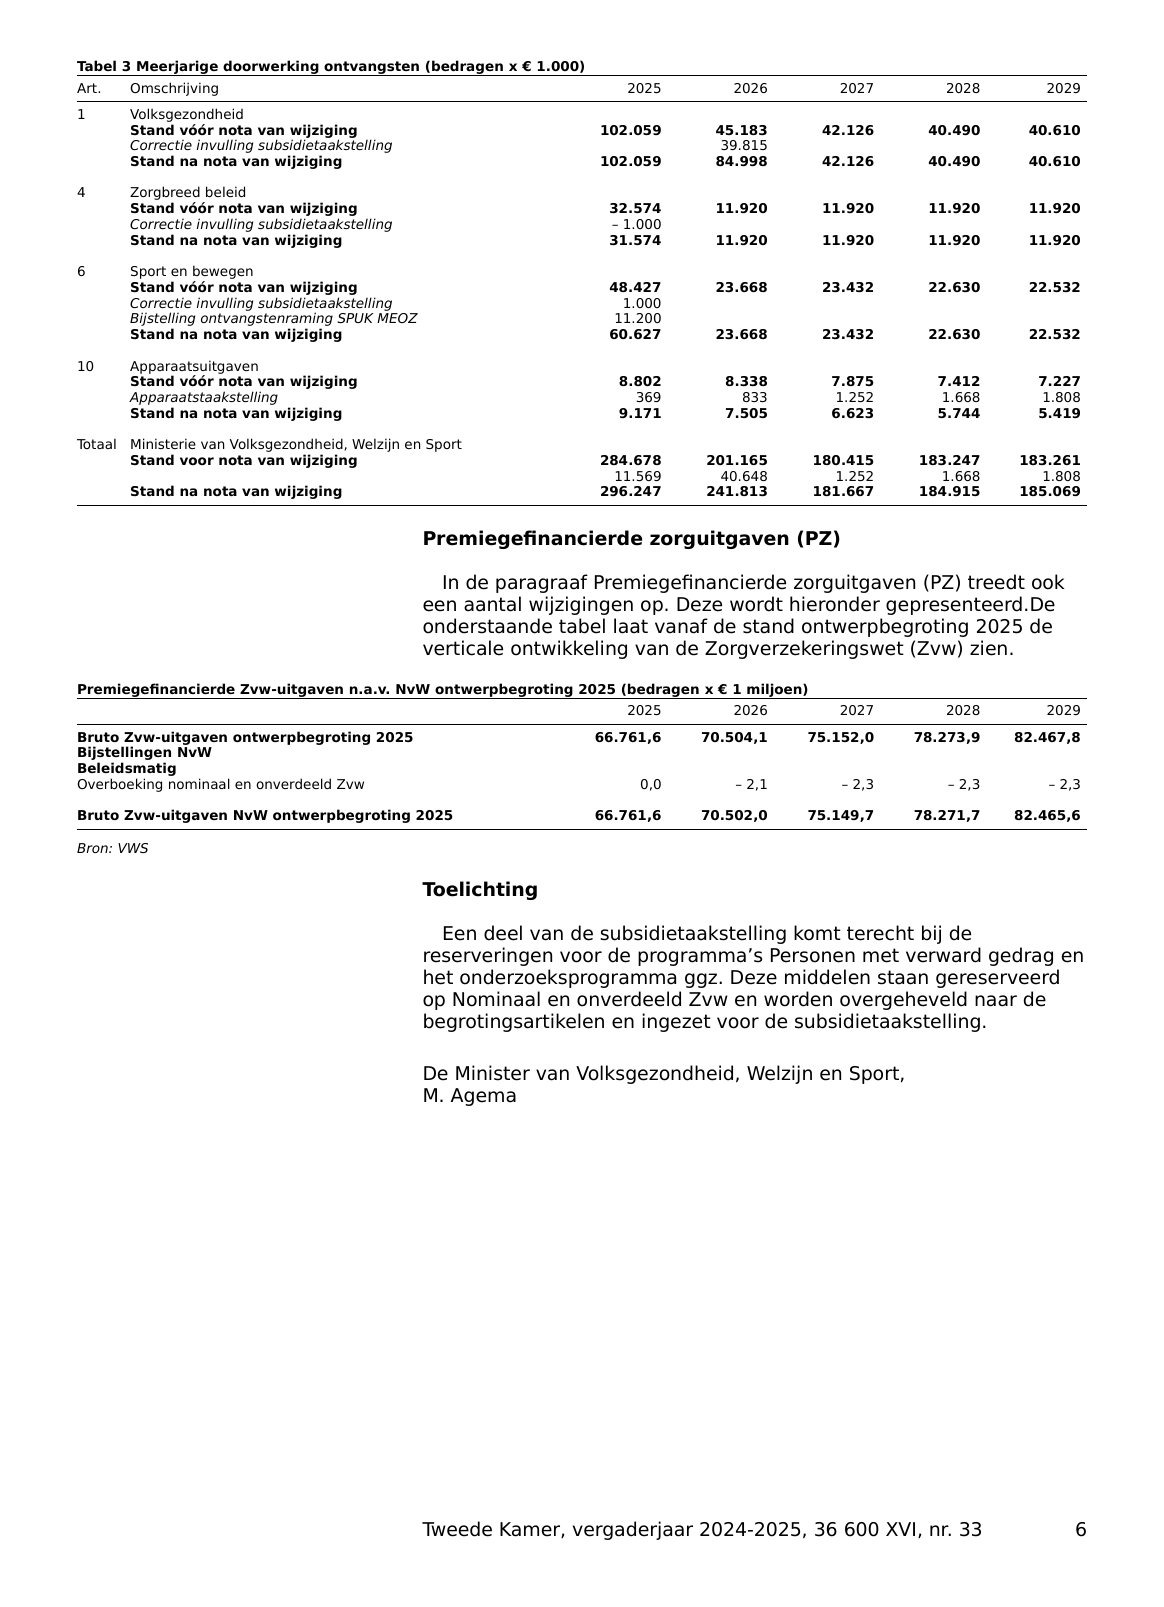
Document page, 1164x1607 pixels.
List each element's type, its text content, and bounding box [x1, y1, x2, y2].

table_cell [986, 437, 1087, 453]
table_cell [774, 138, 880, 154]
table_cell [774, 761, 880, 777]
table_cell [880, 102, 986, 122]
table_cell [880, 217, 986, 232]
table_cell 2025 [561, 699, 667, 724]
table_cell Correctie invulling subsidietaakstelling [124, 138, 561, 154]
table_header Tabel 3 Meerjarige doorwerking ontvangsten (bedragen x € 1.000) [77, 59, 1087, 75]
table_cell [77, 327, 124, 343]
table_cell 201.165 [667, 453, 773, 468]
table_cell 11.569 [561, 469, 667, 484]
table_cell – 2,3 [880, 777, 986, 792]
table_cell 11.920 [986, 201, 1087, 217]
table_cell [774, 343, 880, 358]
table_cell 8.802 [561, 374, 667, 390]
table_cell 1.808 [986, 390, 1087, 406]
table_cell [124, 170, 561, 185]
table_cell [561, 761, 667, 777]
table_cell Apparaatsuitgaven [124, 358, 561, 374]
table_cell 22.532 [986, 280, 1087, 295]
table_cell 4 [77, 185, 124, 201]
table_cell 32.574 [561, 201, 667, 217]
table_cell [77, 233, 124, 248]
table_cell [774, 170, 880, 185]
table_cell – 2,3 [774, 777, 880, 792]
table_cell [124, 248, 561, 264]
table_cell [77, 390, 124, 406]
table_cell – 2,3 [986, 777, 1087, 792]
table_cell 40.648 [667, 469, 773, 484]
table_cell 78.273,9 [880, 725, 986, 745]
table_cell [667, 358, 773, 374]
table_cell 82.465,6 [986, 808, 1087, 828]
table_cell – 1.000 [561, 217, 667, 232]
table_cell [667, 217, 773, 232]
table_cell Stand vóór nota van wijziging [124, 280, 561, 295]
table_cell 1.668 [880, 390, 986, 406]
text De Minister van Volksgezondheid, Welzijn en Sport, M. Agema [422, 1063, 1087, 1107]
table_cell [880, 295, 986, 311]
table_cell [561, 421, 667, 437]
table_cell 2029 [986, 76, 1087, 101]
table_cell 9.171 [561, 406, 667, 421]
table_cell 82.467,8 [986, 725, 1087, 745]
table_cell [880, 792, 986, 808]
table_cell [774, 311, 880, 327]
table_cell [774, 264, 880, 280]
table_cell [986, 358, 1087, 374]
table_cell 102.059 [561, 154, 667, 169]
table_cell 5.419 [986, 406, 1087, 421]
table_cell [880, 170, 986, 185]
table_cell Bruto Zvw-uitgaven NvW ontwerpbegroting 2025 [77, 808, 561, 828]
table_cell 2026 [667, 76, 773, 101]
table_cell 11.920 [667, 233, 773, 248]
table_cell 1.808 [986, 469, 1087, 484]
table_cell 5.744 [880, 406, 986, 421]
table_cell 66.761,6 [561, 808, 667, 828]
table_cell [77, 154, 124, 169]
table_cell 8.338 [667, 374, 773, 390]
table_cell [561, 745, 667, 761]
table_cell Stand vóór nota van wijziging [124, 123, 561, 138]
table_cell [667, 185, 773, 201]
table_cell Zorgbreed beleid [124, 185, 561, 201]
table_cell [667, 170, 773, 185]
table_cell [986, 170, 1087, 185]
table_cell 369 [561, 390, 667, 406]
table_cell 180.415 [774, 453, 880, 468]
table_cell [561, 170, 667, 185]
table_cell [77, 138, 124, 154]
table_cell Stand na nota van wijziging [124, 484, 561, 504]
table_cell 0,0 [561, 777, 667, 792]
table_cell [77, 311, 124, 327]
table_cell 833 [667, 390, 773, 406]
table_cell 40.490 [880, 123, 986, 138]
table_cell Bron: VWS [77, 830, 1087, 857]
table_cell [77, 123, 124, 138]
text Een deel van de subsidietaakstelling komt terecht bij de reserveringen voor de programma’s Personen met verward gedrag en het onderzoeksprogramma ggz. Deze middelen staan gereserveerd op Nominaal en onverdeeld Zvw en worden overgeheveld naar de begrotingsartikelen en ingezet voor de subsidietaakstelling. [422, 923, 1087, 1033]
table_cell 2027 [774, 76, 880, 101]
table_cell [880, 421, 986, 437]
table_cell 6 [77, 264, 124, 280]
table_cell [880, 248, 986, 264]
table_cell [880, 311, 986, 327]
table_cell 1 [77, 102, 124, 122]
table_cell [77, 295, 124, 311]
table_cell 11.920 [880, 201, 986, 217]
table_cell [77, 343, 124, 358]
table_cell [561, 437, 667, 453]
table_cell 70.502,0 [667, 808, 773, 828]
table_cell Bruto Zvw-uitgaven ontwerpbegroting 2025 [77, 725, 561, 745]
table_cell [77, 280, 124, 295]
table_cell [561, 343, 667, 358]
table_cell Correctie invulling subsidietaakstelling [124, 295, 561, 311]
table_cell Apparaatstaakstelling [124, 390, 561, 406]
table_cell 184.915 [880, 484, 986, 504]
table_cell [561, 248, 667, 264]
table_cell 296.247 [561, 484, 667, 504]
table_cell [986, 138, 1087, 154]
table_cell Stand vóór nota van wijziging [124, 374, 561, 390]
table_cell [880, 343, 986, 358]
table_cell [124, 343, 561, 358]
table_cell [561, 358, 667, 374]
text In de paragraaf Premiegefinancierde zorguitgaven (PZ) treedt ook een aantal wijzigingen op. Deze wordt hieronder gepresenteerd.De onderstaande tabel laat vanaf de stand ontwerpbegroting 2025 de verticale ontwikkeling van de Zorgverzekeringswet (Zvw) zien. [422, 572, 1087, 660]
table_cell 1.668 [880, 469, 986, 484]
table_cell [77, 248, 124, 264]
table_cell [561, 264, 667, 280]
table_cell 183.247 [880, 453, 986, 468]
table_cell [667, 295, 773, 311]
table_cell 40.610 [986, 123, 1087, 138]
table_cell Stand na nota van wijziging [124, 233, 561, 248]
table_cell 6.623 [774, 406, 880, 421]
table_cell 241.813 [667, 484, 773, 504]
table_cell Overboeking nominaal en onverdeeld Zvw [77, 777, 561, 792]
table_cell [667, 343, 773, 358]
table_cell 23.668 [667, 280, 773, 295]
table_cell [77, 374, 124, 390]
table_cell [880, 138, 986, 154]
table_cell 48.427 [561, 280, 667, 295]
table_cell 1.252 [774, 390, 880, 406]
table_cell [77, 421, 124, 437]
table_cell [77, 484, 124, 504]
table_cell 40.610 [986, 154, 1087, 169]
table_cell [986, 343, 1087, 358]
table_cell [77, 453, 124, 468]
table_cell 11.920 [774, 201, 880, 217]
table_cell [986, 295, 1087, 311]
table_cell [561, 185, 667, 201]
table_cell [880, 437, 986, 453]
table_cell [880, 761, 986, 777]
table_cell Bijstelling ontvangstenraming SPUK MEOZ [124, 311, 561, 327]
table_cell [774, 217, 880, 232]
table_cell [986, 248, 1087, 264]
table_cell 84.998 [667, 154, 773, 169]
table_cell 42.126 [774, 154, 880, 169]
table_cell Correctie invulling subsidietaakstelling [124, 217, 561, 232]
table_cell 78.271,7 [880, 808, 986, 828]
table_cell [986, 421, 1087, 437]
table_cell 39.815 [667, 138, 773, 154]
table_cell Totaal [77, 437, 124, 453]
table_cell 10 [77, 358, 124, 374]
subtitle Toelichting [422, 879, 1087, 901]
table_cell Stand vóór nota van wijziging [124, 201, 561, 217]
table_cell 2025 [561, 76, 667, 101]
table_cell [667, 248, 773, 264]
table_cell [774, 295, 880, 311]
table_cell [880, 745, 986, 761]
table_cell [561, 102, 667, 122]
table_cell [561, 792, 667, 808]
table_cell [774, 185, 880, 201]
table_cell 60.627 [561, 327, 667, 343]
table_cell [77, 469, 124, 484]
table_cell Stand na nota van wijziging [124, 406, 561, 421]
table_cell [77, 699, 561, 724]
table_cell [77, 217, 124, 232]
table_cell [77, 170, 124, 185]
table_cell [774, 248, 880, 264]
table_cell [986, 102, 1087, 122]
table_cell Volksgezondheid [124, 102, 561, 122]
table_cell 22.630 [880, 280, 986, 295]
table_cell 45.183 [667, 123, 773, 138]
table_cell 23.432 [774, 327, 880, 343]
table_cell 11.200 [561, 311, 667, 327]
table_cell 11.920 [774, 233, 880, 248]
table_cell [667, 102, 773, 122]
table_cell 7.412 [880, 374, 986, 390]
table_cell [774, 358, 880, 374]
table_cell Art. [77, 76, 124, 101]
table_cell [774, 745, 880, 761]
table_cell 181.667 [774, 484, 880, 504]
table_cell 183.261 [986, 453, 1087, 468]
table_cell 2028 [880, 699, 986, 724]
table_cell [986, 311, 1087, 327]
table_cell [77, 406, 124, 421]
table_cell [667, 745, 773, 761]
table_cell 185.069 [986, 484, 1087, 504]
table_cell 11.920 [880, 233, 986, 248]
table_cell 11.920 [986, 233, 1087, 248]
table_cell 70.504,1 [667, 725, 773, 745]
table_cell [774, 102, 880, 122]
table_cell Stand na nota van wijziging [124, 154, 561, 169]
table_cell 23.668 [667, 327, 773, 343]
table_cell Stand voor nota van wijziging [124, 453, 561, 468]
table_cell [667, 421, 773, 437]
table_cell [124, 469, 561, 484]
table_cell [667, 761, 773, 777]
table_cell [880, 358, 986, 374]
table_cell 2028 [880, 76, 986, 101]
table_cell 75.149,7 [774, 808, 880, 828]
table_cell 42.126 [774, 123, 880, 138]
table_cell 102.059 [561, 123, 667, 138]
table_cell [77, 792, 561, 808]
table_cell 31.574 [561, 233, 667, 248]
table_cell Ministerie van Volksgezondheid, Welzijn en Sport [124, 437, 561, 453]
table_cell 22.630 [880, 327, 986, 343]
table_cell 75.152,0 [774, 725, 880, 745]
table_cell 7.505 [667, 406, 773, 421]
table_cell [986, 217, 1087, 232]
table_cell [880, 185, 986, 201]
table_cell 2026 [667, 699, 773, 724]
table_cell 23.432 [774, 280, 880, 295]
table_cell 7.227 [986, 374, 1087, 390]
table_cell [774, 421, 880, 437]
table_header Premiegefinancierde Zvw-uitgaven n.a.v. NvW ontwerpbegroting 2025 (bedragen x € 1 miljoen) [77, 682, 1087, 697]
table_cell 1.252 [774, 469, 880, 484]
table_cell [667, 264, 773, 280]
table_cell Stand na nota van wijziging [124, 327, 561, 343]
subtitle Premiegefinancierde zorguitgaven (PZ) [422, 528, 1087, 550]
table_cell [986, 264, 1087, 280]
table_cell [124, 421, 561, 437]
table_cell [774, 792, 880, 808]
table_cell 1.000 [561, 295, 667, 311]
table_cell [880, 264, 986, 280]
table_cell [774, 437, 880, 453]
table_cell [77, 201, 124, 217]
table_cell [667, 792, 773, 808]
table_cell 2027 [774, 699, 880, 724]
table_cell 7.875 [774, 374, 880, 390]
table_cell Omschrijving [124, 76, 561, 101]
table_cell [986, 761, 1087, 777]
table_cell [986, 745, 1087, 761]
table_cell [667, 437, 773, 453]
table_cell [561, 138, 667, 154]
table_cell Sport en bewegen [124, 264, 561, 280]
table_cell – 2,1 [667, 777, 773, 792]
table_cell 22.532 [986, 327, 1087, 343]
table_cell 66.761,6 [561, 725, 667, 745]
table_cell 11.920 [667, 201, 773, 217]
table_cell 40.490 [880, 154, 986, 169]
table_cell Bijstellingen NvW [77, 745, 561, 761]
table_cell Beleidsmatig [77, 761, 561, 777]
table_cell 284.678 [561, 453, 667, 468]
table_cell [667, 311, 773, 327]
table_cell 2029 [986, 699, 1087, 724]
table_cell [986, 792, 1087, 808]
table_cell [986, 185, 1087, 201]
